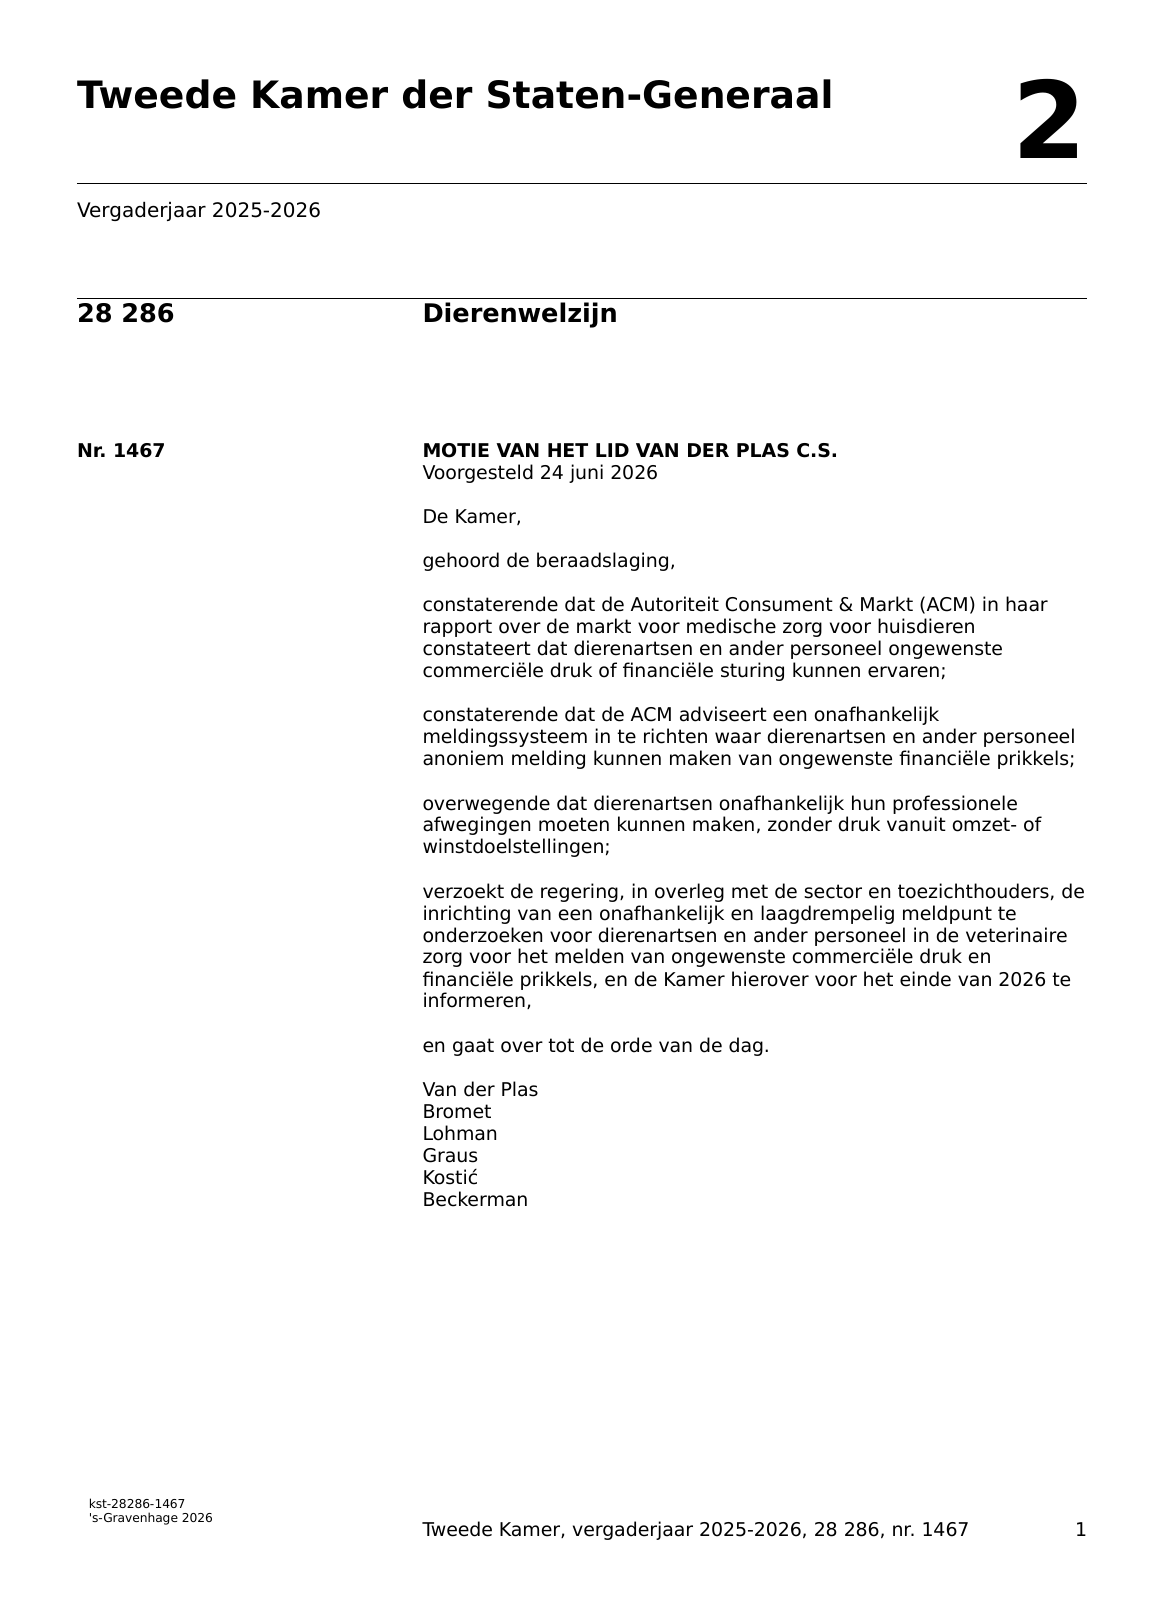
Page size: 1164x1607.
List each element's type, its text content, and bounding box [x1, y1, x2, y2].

text De Kamer, [422, 506, 1087, 528]
table_header Tweede Kamer der Staten-Generaal [77, 59, 886, 183]
text constaterende dat de ACM adviseert een onafhankelijk meldingssysteem in te richten waar dierenartsen en ander personeel anoniem melding kunnen maken van ongewenste financiële prikkels; [422, 704, 1087, 770]
subtitle 28 286 Dierenwelzijn [77, 299, 1087, 329]
text Van der Plas [422, 1079, 1087, 1101]
text en gaat over tot de orde van de dag. [422, 1034, 1087, 1057]
text gehoord de beraadslaging, [422, 550, 1087, 572]
subtitle Nr. 1467 MOTIE VAN HET LID VAN DER PLAS C.S. [77, 440, 1087, 462]
text Lohman [422, 1123, 1087, 1145]
text verzoekt de regering, in overleg met de sector en toezichthouders, de inrichting van een onafhankelijk en laagdrempelig meldpunt te onderzoeken voor dierenartsen en ander personeel in de veterinaire zorg voor het melden van ongewenste commerciële druk en financiële prikkels, en de Kamer hierover voor het einde van 2026 te informeren, [422, 881, 1087, 1012]
text Graus [422, 1145, 1087, 1167]
table_cell Vergaderjaar 2025-2026 [77, 184, 1087, 298]
text constaterende dat de Autoriteit Consument & Markt (ACM) in haar rapport over de markt voor medische zorg voor huisdieren constateert dat dierenartsen en ander personeel ongewenste commerciële druk of financiële sturing kunnen ervaren; [422, 594, 1087, 682]
table_header 2 [886, 59, 1087, 183]
text Beckerman [422, 1189, 1087, 1211]
text 's-Gravenhage 2026 [88, 1511, 323, 1525]
text Bromet [422, 1101, 1087, 1123]
text Kostić [422, 1167, 1087, 1189]
text kst-28286-1467 [88, 1497, 323, 1511]
text overwegende dat dierenartsen onafhankelijk hun professionele afwegingen moeten kunnen maken, zonder druk vanuit omzet- of winstdoelstellingen; [422, 792, 1087, 858]
text Voorgesteld 24 juni 2026 [422, 462, 1087, 484]
